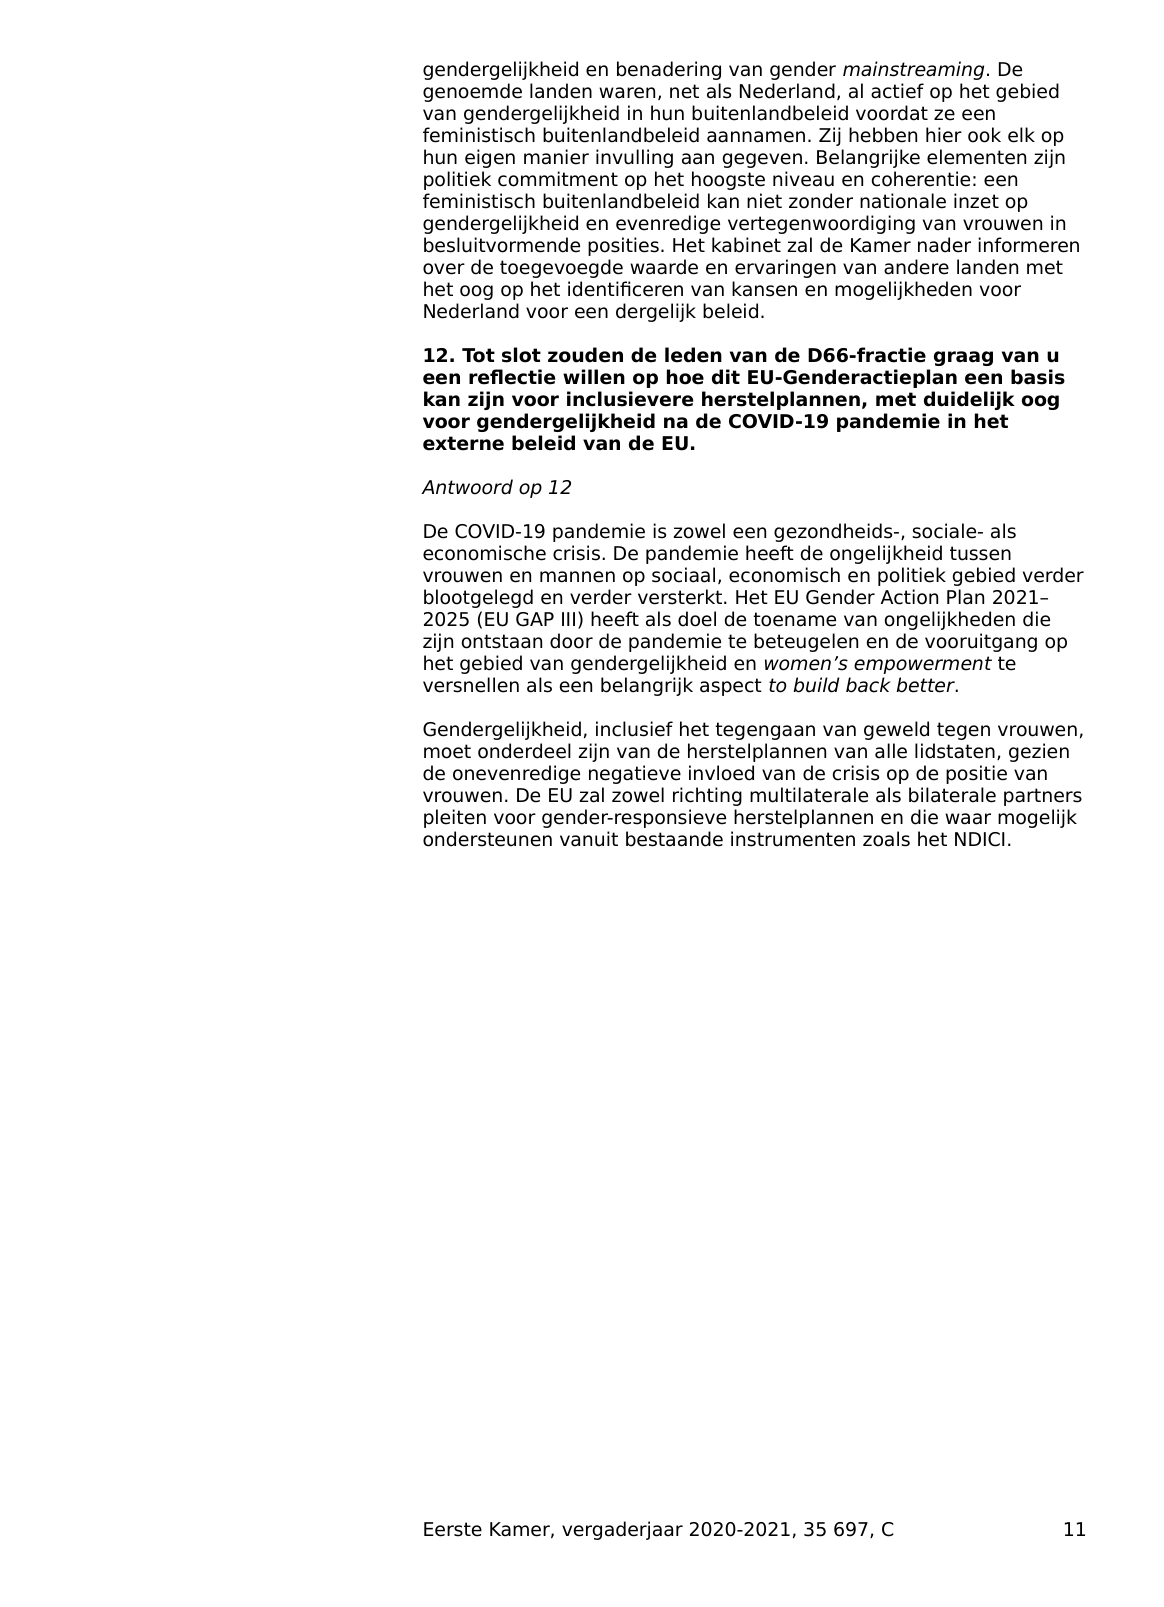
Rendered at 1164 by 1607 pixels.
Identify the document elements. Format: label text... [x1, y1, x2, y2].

text Gendergelijkheid, inclusief het tegengaan van geweld tegen vrouwen, moet onderdeel zijn van de herstelplannen van alle lidstaten, gezien de onevenredige negatieve invloed van de crisis op de positie van vrouwen. De EU zal zowel richting multilaterale als bilaterale partners pleiten voor gender-responsieve herstelplannen en die waar mogelijk ondersteunen vanuit bestaande instrumenten zoals het NDICI. [422, 719, 1087, 851]
text 12. Tot slot zouden de leden van de D66-fractie graag van u een reflectie willen op hoe dit EU-Genderactieplan een basis kan zijn voor inclusievere herstelplannen, met duidelijk oog voor gendergelijkheid na de COVID-19 pandemie in het externe beleid van de EU. [422, 345, 1087, 455]
text De COVID-19 pandemie is zowel een gezondheids-, sociale- als economische crisis. De pandemie heeft de ongelijkheid tussen vrouwen en mannen op sociaal, economisch en politiek gebied verder blootgelegd en verder versterkt. Het EU Gender Action Plan 2021–2025 (EU GAP III) heeft als doel de toename van ongelijkheden die zijn ontstaan door de pandemie te beteugelen en de vooruitgang op het gebied van gendergelijkheid en women’s empowerment te versnellen als een belangrijk aspect to build back better. [422, 521, 1087, 697]
subtitle Antwoord op 12 [422, 477, 1087, 499]
text gendergelijkheid en benadering van gender mainstreaming. De genoemde landen waren, net als Nederland, al actief op het gebied van gendergelijkheid in hun buitenlandbeleid voordat ze een feministisch buitenlandbeleid aannamen. Zij hebben hier ook elk op hun eigen manier invulling aan gegeven. Belangrijke elementen zijn politiek commitment op het hoogste niveau en coherentie: een feministisch buitenlandbeleid kan niet zonder nationale inzet op gendergelijkheid en evenredige vertegenwoordiging van vrouwen in besluitvormende posities. Het kabinet zal de Kamer nader informeren over de toegevoegde waarde en ervaringen van andere landen met het oog op het identificeren van kansen en mogelijkheden voor Nederland voor een dergelijk beleid. [422, 59, 1087, 323]
